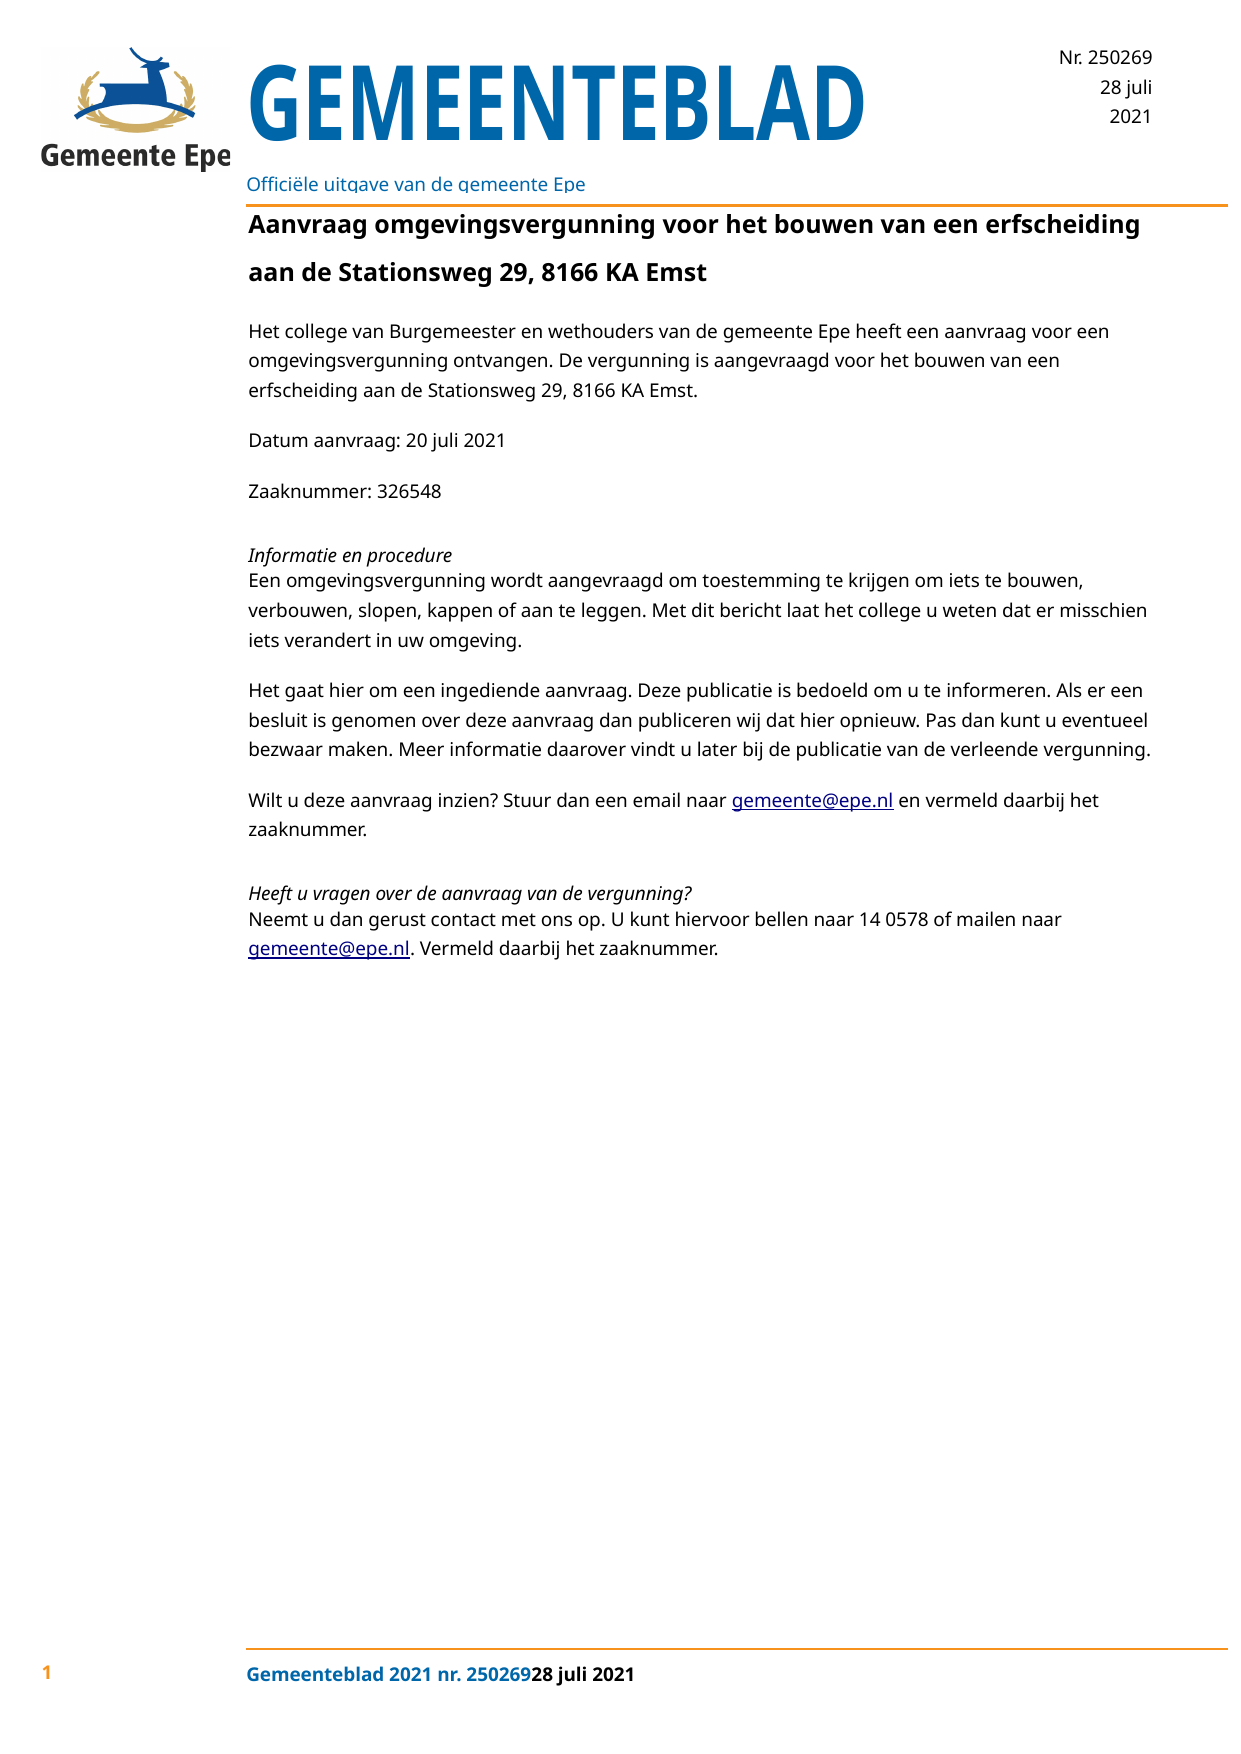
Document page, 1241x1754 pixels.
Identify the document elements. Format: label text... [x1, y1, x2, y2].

text Een omgevingsvergunning wordt aangevraagd om toestemming te krijgen om iets te bouwen, verbouwen, slopen, kappen of aan te leggen. Met dit bericht laat het college u weten dat er misschien iets verandert in uw omgeving. [248, 568, 1152, 652]
text Het gaat hier om een ingediende aanvraag. Deze publicatie is bedoeld om u te informeren. Als er een besluit is genomen over deze aanvraag dan publiceren wij dat hier opnieuw. Pas dan kunt u eventueel bezwaar maken. Meer informatie daarover vindt u later bij de publicatie van de verleende vergunning. [248, 677, 1152, 762]
text Neemt u dan gerust contact met ons op. U kunt hiervoor bellen naar 14 0578 of mailen naar gemeente@epe.nl. Vermeld daarbij het zaaknummer. [248, 906, 1152, 961]
text Zaaknummer: 326548 [248, 478, 1152, 504]
picture [41, 47, 231, 172]
text Het college van Burgemeester en wethouders van de gemeente Epe heeft een aanvraag voor een omgevingsvergunning ontvangen. De vergunning is aangevraagd voor het bouwen van een erfscheiding aan de Stationsweg 29, 8166 KA Emst. [248, 318, 1152, 403]
text Heeft u vragen over de aanvraag van de vergunning? [248, 880, 1152, 906]
text Informatie en procedure [248, 542, 1152, 568]
text Wilt u deze aanvraag inzien? Stuur dan een email naar gemeente@epe.nl en vermeld daarbij het zaaknummer. [248, 787, 1152, 842]
text Datum aanvraag: 20 juli 2021 [248, 427, 1152, 453]
text Aanvraag omgevingsvergunning voor het bouwen van een erfscheiding aan de Stationsweg 29, 8166 KA Emst [248, 207, 1152, 288]
